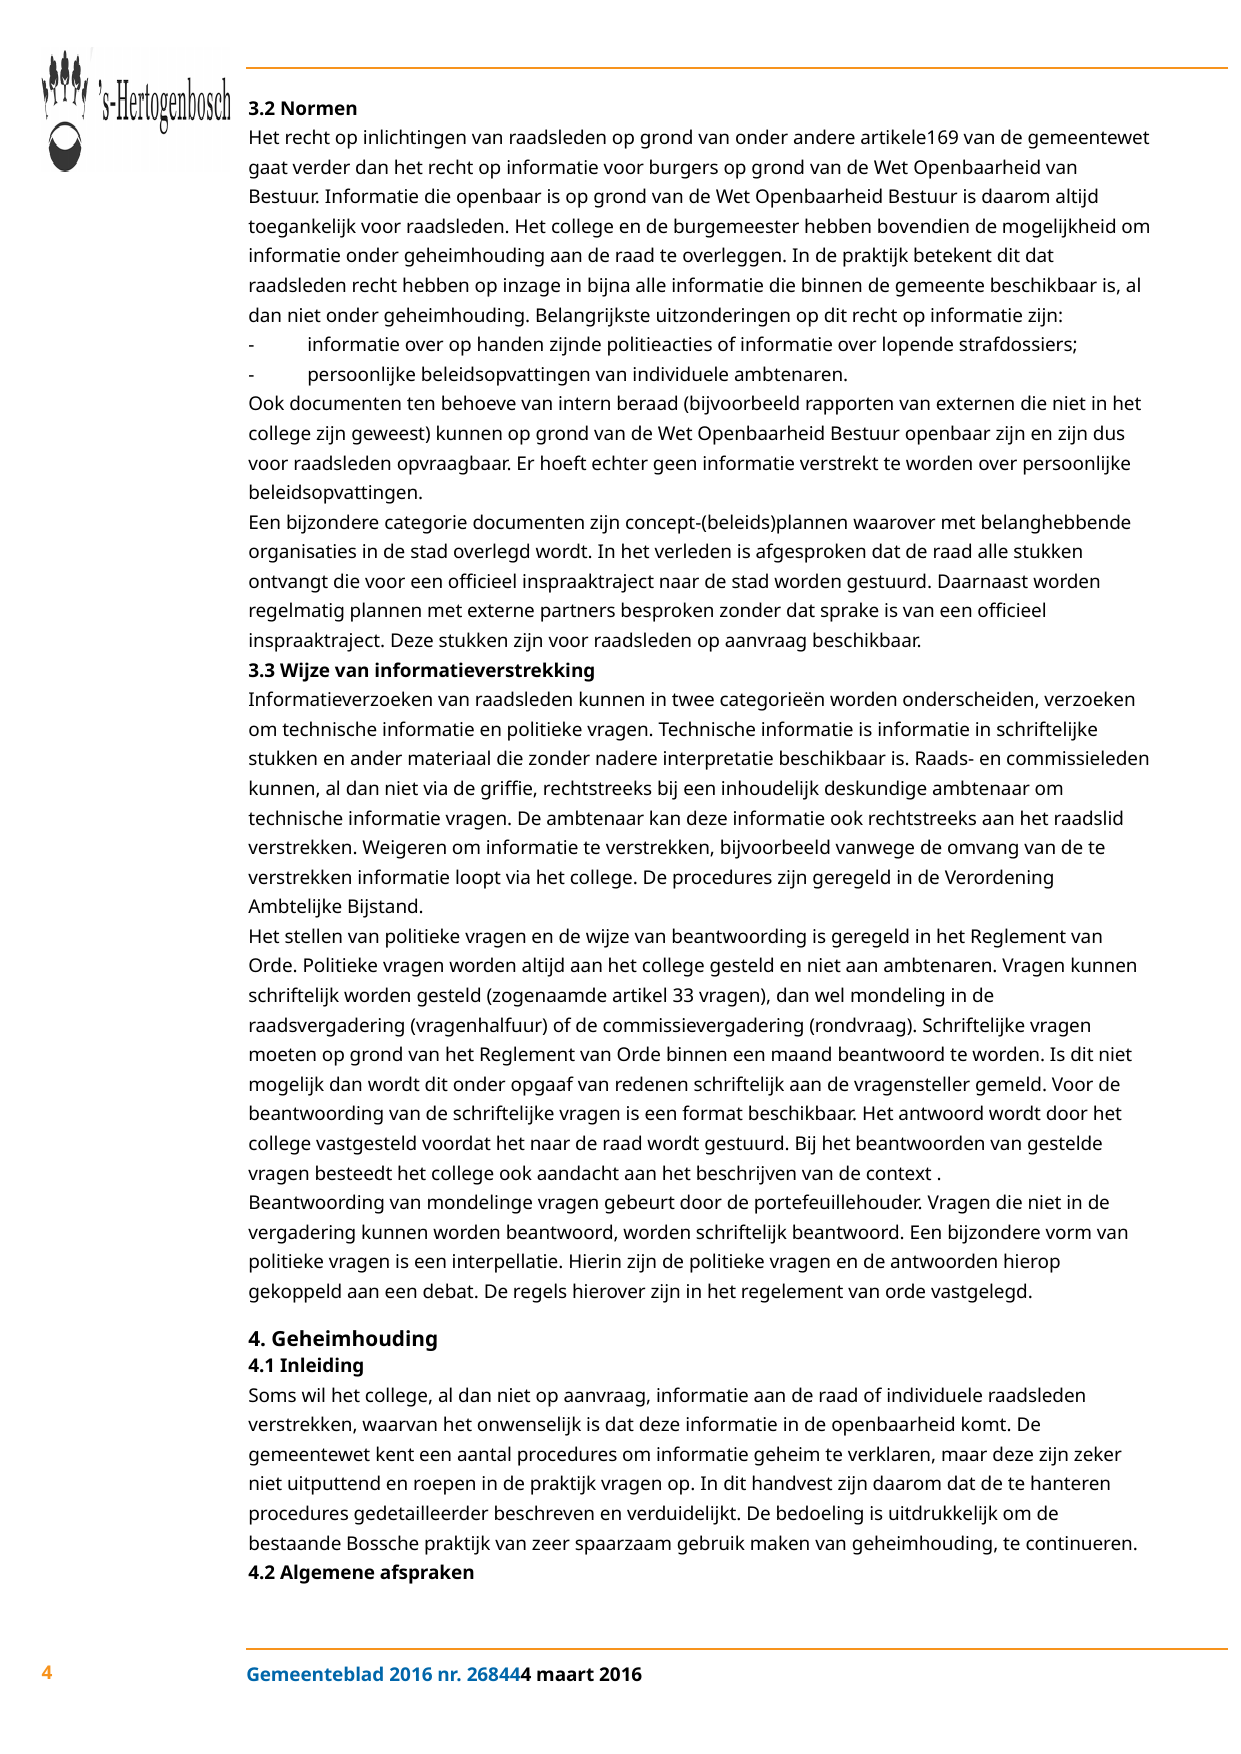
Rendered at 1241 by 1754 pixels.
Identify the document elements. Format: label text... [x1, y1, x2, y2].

text Een bijzondere categorie documenten zijn concept-(beleids)plannen waarover met belanghebbende organisaties in de stad overlegd wordt. In het verleden is afgesproken dat de raad alle stukken ontvangt die voor een officieel inspraaktraject naar de stad worden gestuurd. Daarnaast worden regelmatig plannen met externe partners besproken zonder dat sprake is van een officieel inspraaktraject. Deze stukken zijn voor raadsleden op aanvraag beschikbaar. [248, 509, 1152, 653]
text Het stellen van politieke vragen en de wijze van beantwoording is geregeld in het Reglement van Orde. Politieke vragen worden altijd aan het college gesteld en niet aan ambtenaren. Vragen kunnen schriftelijk worden gesteld (zogenaamde artikel 33 vragen), dan wel mondeling in de raadsvergadering (vragenhalfuur) of de commissievergadering (rondvraag). Schriftelijke vragen moeten op grond van het Reglement van Orde binnen een maand beantwoord te worden. Is dit niet mogelijk dan wordt dit onder opgaaf van redenen schriftelijk aan de vragensteller gemeld. Voor de beantwoording van de schriftelijke vragen is een format beschikbaar. Het antwoord wordt door het college vastgesteld voordat het naar de raad wordt gestuurd. Bij het beantwoorden van gestelde vragen besteedt het college ook aandacht aan het beschrijven van de context . [248, 923, 1152, 1186]
list persoonlijke beleidsopvattingen van individuele ambtenaren. [248, 361, 1152, 387]
text 4.2 Algemene afspraken [248, 1559, 1152, 1585]
text 4.1 Inleiding [248, 1352, 1152, 1378]
text Ook documenten ten behoeve van intern beraad (bijvoorbeeld rapporten van externen die niet in het college zijn geweest) kunnen op grond van de Wet Openbaarheid Bestuur openbaar zijn en zijn dus voor raadsleden opvraagbaar. Er hoeft echter geen informatie verstrekt te worden over persoonlijke beleidsopvattingen. [248, 391, 1152, 505]
text 4. Geheimhouding [248, 1324, 1152, 1352]
text Beantwoording van mondelinge vragen gebeurt door de portefeuillehouder. Vragen die niet in de vergadering kunnen worden beantwoord, worden schriftelijk beantwoord. Een bijzondere vorm van politieke vragen is een interpellatie. Hierin zijn de politieke vragen en de antwoorden hierop gekoppeld aan een debat. De regels hierover zijn in het regelement van orde vastgelegd. [248, 1189, 1152, 1304]
text Het recht op inlichtingen van raadsleden op grond van onder andere artikele169 van de gemeentewet gaat verder dan het recht op informatie voor burgers op grond van de Wet Openbaarheid van Bestuur. Informatie die openbaar is op grond van de Wet Openbaarheid Bestuur is daarom altijd toegankelijk voor raadsleden. Het college en de burgemeester hebben bovendien de mogelijkheid om informatie onder geheimhouding aan de raad te overleggen. In de praktijk betekent dit dat raadsleden recht hebben op inzage in bijna alle informatie die binnen de gemeente beschikbaar is, al dan niet onder geheimhouding. Belangrijkste uitzonderingen op dit recht op informatie zijn: [248, 124, 1152, 328]
text Soms wil het college, al dan niet op aanvraag, informatie aan de raad of individuele raadsleden verstrekken, waarvan het onwenselijk is dat deze informatie in de openbaarheid komt. De gemeentewet kent een aantal procedures om informatie geheim te verklaren, maar deze zijn zeker niet uitputtend en roepen in de praktijk vragen op. In dit handvest zijn daarom dat de te hanteren procedures gedetailleerder beschreven en verduidelijkt. De bedoeling is uitdrukkelijk om de bestaande Bossche praktijk van zeer spaarzaam gebruik maken van geheimhouding, te continueren. [248, 1382, 1152, 1555]
text Informatieverzoeken van raadsleden kunnen in twee categorieën worden onderscheiden, verzoeken om technische informatie en politieke vragen. Technische informatie is informatie in schriftelijke stukken en ander materiaal die zonder nadere interpretatie beschikbaar is. Raads- en commissieleden kunnen, al dan niet via de griffie, rechtstreeks bij een inhoudelijk deskundige ambtenaar om technische informatie vragen. De ambtenaar kan deze informatie ook rechtstreeks aan het raadslid verstrekken. Weigeren om informatie te verstrekken, bijvoorbeeld vanwege de omvang van de te verstrekken informatie loopt via het college. De procedures zijn geregeld in de Verordening Ambtelijke Bijstand. [248, 686, 1152, 919]
list informatie over op handen zijnde politieacties of informatie over lopende strafdossiers; [248, 331, 1152, 357]
text 3.2 Normen [248, 95, 1152, 121]
picture [41, 47, 231, 172]
text 3.3 Wijze van informatieverstrekking [248, 657, 1152, 683]
